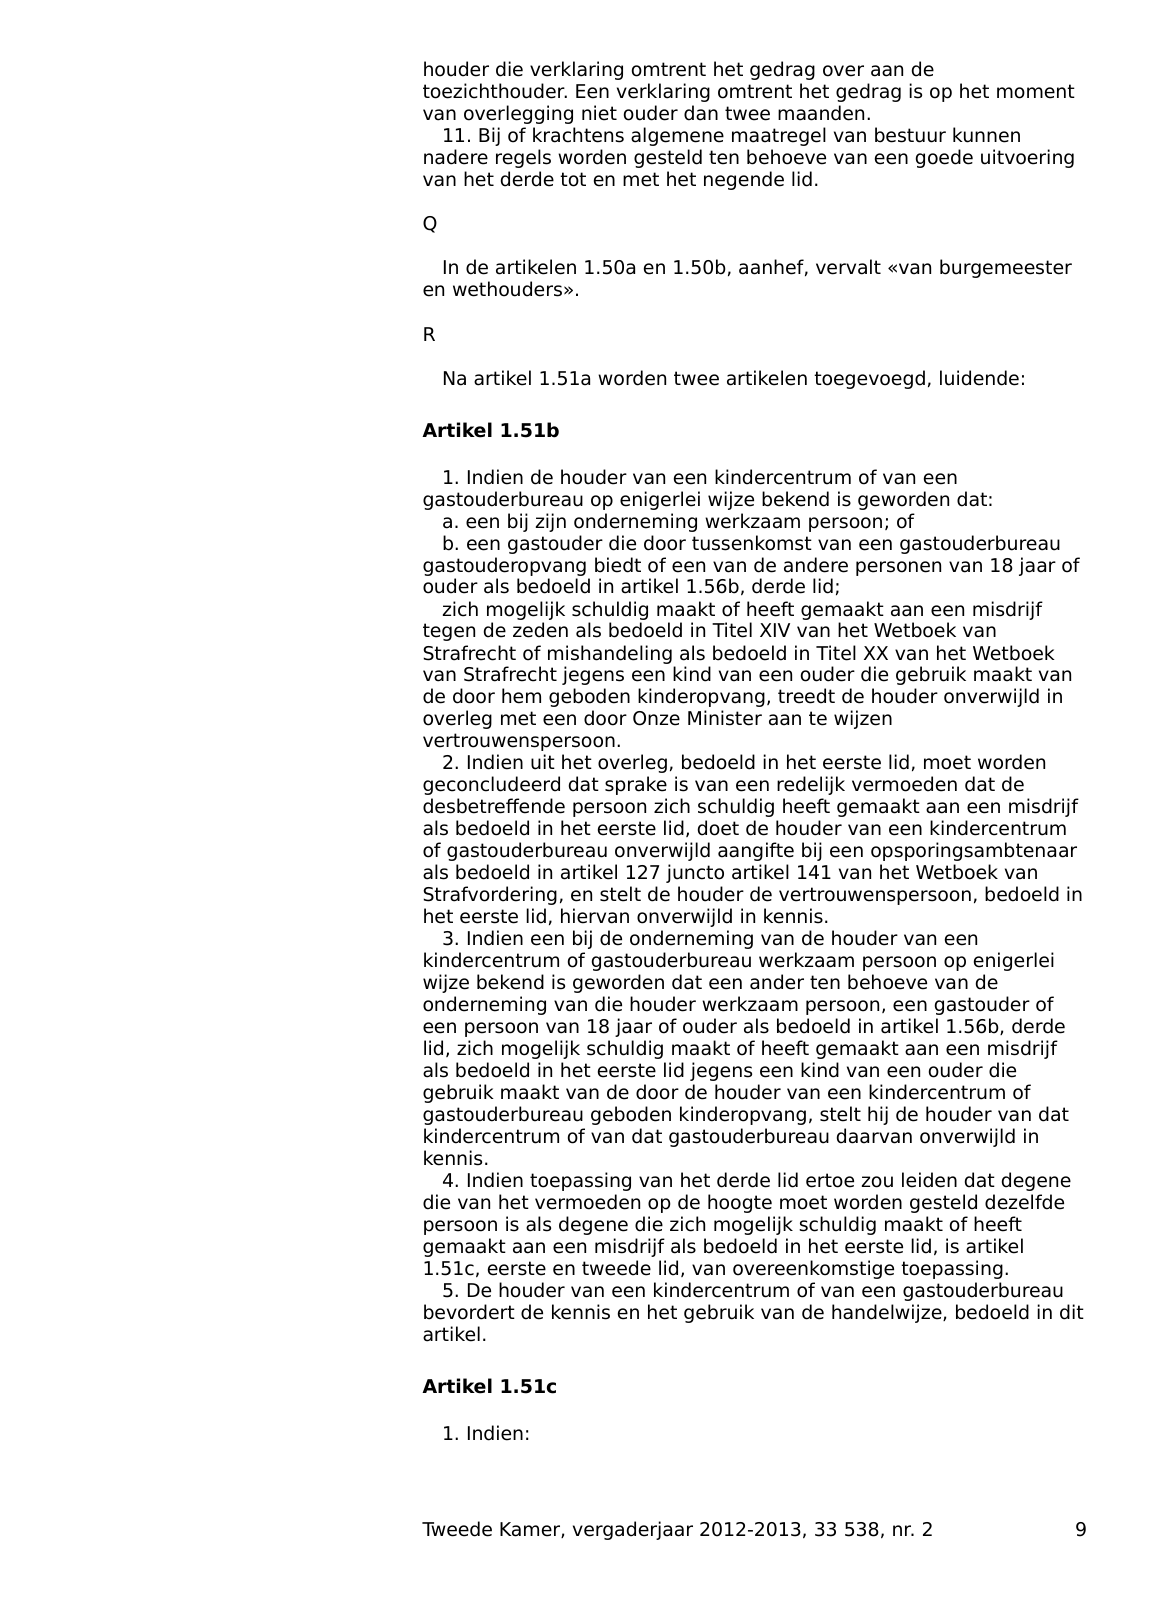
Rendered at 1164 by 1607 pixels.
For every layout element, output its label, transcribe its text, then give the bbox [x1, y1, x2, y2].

text R [422, 323, 1087, 345]
subtitle Artikel 1.51c [422, 1376, 1087, 1398]
text houder die verklaring omtrent het gedrag over aan de toezichthouder. Een verklaring omtrent het gedrag is op het moment van overlegging niet ouder dan twee maanden. [422, 59, 1087, 125]
text 4. Indien toepassing van het derde lid ertoe zou leiden dat degene die van het vermoeden op de hoogte moet worden gesteld dezelfde persoon is als degene die zich mogelijk schuldig maakt of heeft gemaakt aan een misdrijf als bedoeld in het eerste lid, is artikel 1.51c, eerste en tweede lid, van overeenkomstige toepassing. [422, 1170, 1087, 1280]
text 2. Indien uit het overleg, bedoeld in het eerste lid, moet worden geconcludeerd dat sprake is van een redelijk vermoeden dat de desbetreffende persoon zich schuldig heeft gemaakt aan een misdrijf als bedoeld in het eerste lid, doet de houder van een kindercentrum of gastouderbureau onverwijld aangifte bij een opsporingsambtenaar als bedoeld in artikel 127 juncto artikel 141 van het Wetboek van Strafvordering, en stelt de houder de vertrouwenspersoon, bedoeld in het eerste lid, hiervan onverwijld in kennis. [422, 752, 1087, 928]
text In de artikelen 1.50a en 1.50b, aanhef, vervalt «van burgemeester en wethouders». [422, 257, 1087, 301]
text Na artikel 1.51a worden twee artikelen toegevoegd, luidende: [422, 368, 1087, 389]
subtitle Artikel 1.51b [422, 419, 1087, 442]
text 11. Bij of krachtens algemene maatregel van bestuur kunnen nadere regels worden gesteld ten behoeve van een goede uitvoering van het derde tot en met het negende lid. [422, 125, 1087, 191]
text a. een bij zijn onderneming werkzaam persoon; of [422, 511, 1087, 532]
text 3. Indien een bij de onderneming van de houder van een kindercentrum of gastouderbureau werkzaam persoon op enigerlei wijze bekend is geworden dat een ander ten behoeve van de onderneming van die houder werkzaam persoon, een gastouder of een persoon van 18 jaar of ouder als bedoeld in artikel 1.56b, derde lid, zich mogelijk schuldig maakt of heeft gemaakt aan een misdrijf als bedoeld in het eerste lid jegens een kind van een ouder die gebruik maakt van de door de houder van een kindercentrum of gastouderbureau geboden kinderopvang, stelt hij de houder van dat kindercentrum of van dat gastouderbureau daarvan onverwijld in kennis. [422, 928, 1087, 1170]
text zich mogelijk schuldig maakt of heeft gemaakt aan een misdrijf tegen de zeden als bedoeld in Titel XIV van het Wetboek van Strafrecht of mishandeling als bedoeld in Titel XX van het Wetboek van Strafrecht jegens een kind van een ouder die gebruik maakt van de door hem geboden kinderopvang, treedt de houder onverwijld in overleg met een door Onze Minister aan te wijzen vertrouwenspersoon. [422, 598, 1087, 752]
text b. een gastouder die door tussenkomst van een gastouderbureau gastouderopvang biedt of een van de andere personen van 18 jaar of ouder als bedoeld in artikel 1.56b, derde lid; [422, 532, 1087, 598]
text Q [422, 213, 1087, 235]
text 1. Indien: [422, 1423, 1087, 1445]
text 5. De houder van een kindercentrum of van een gastouderbureau bevordert de kennis en het gebruik van de handelwijze, bedoeld in dit artikel. [422, 1280, 1087, 1346]
text 1. Indien de houder van een kindercentrum of van een gastouderbureau op enigerlei wijze bekend is geworden dat: [422, 467, 1087, 511]
